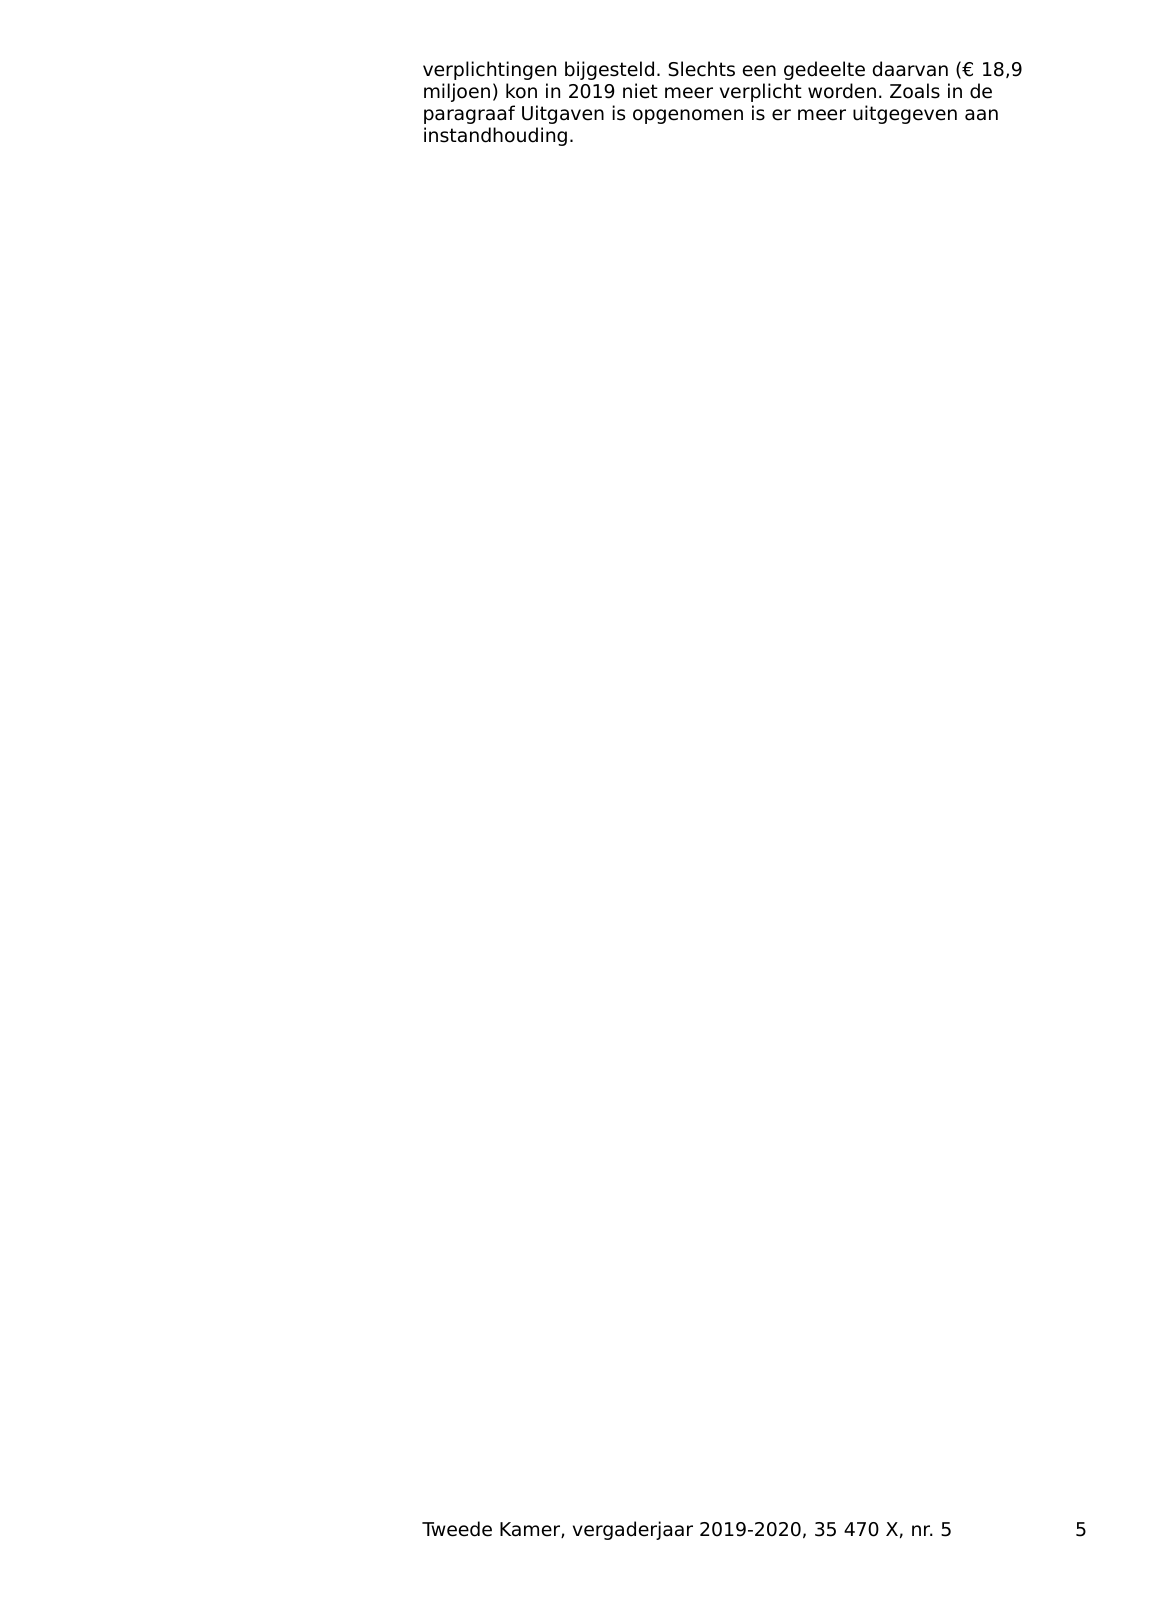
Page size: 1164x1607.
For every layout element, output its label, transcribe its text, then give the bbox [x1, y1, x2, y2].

text verplichtingen bijgesteld. Slechts een gedeelte daarvan (€ 18,9 miljoen) kon in 2019 niet meer verplicht worden. Zoals in de paragraaf Uitgaven is opgenomen is er meer uitgegeven aan instandhouding. [422, 59, 1087, 147]
